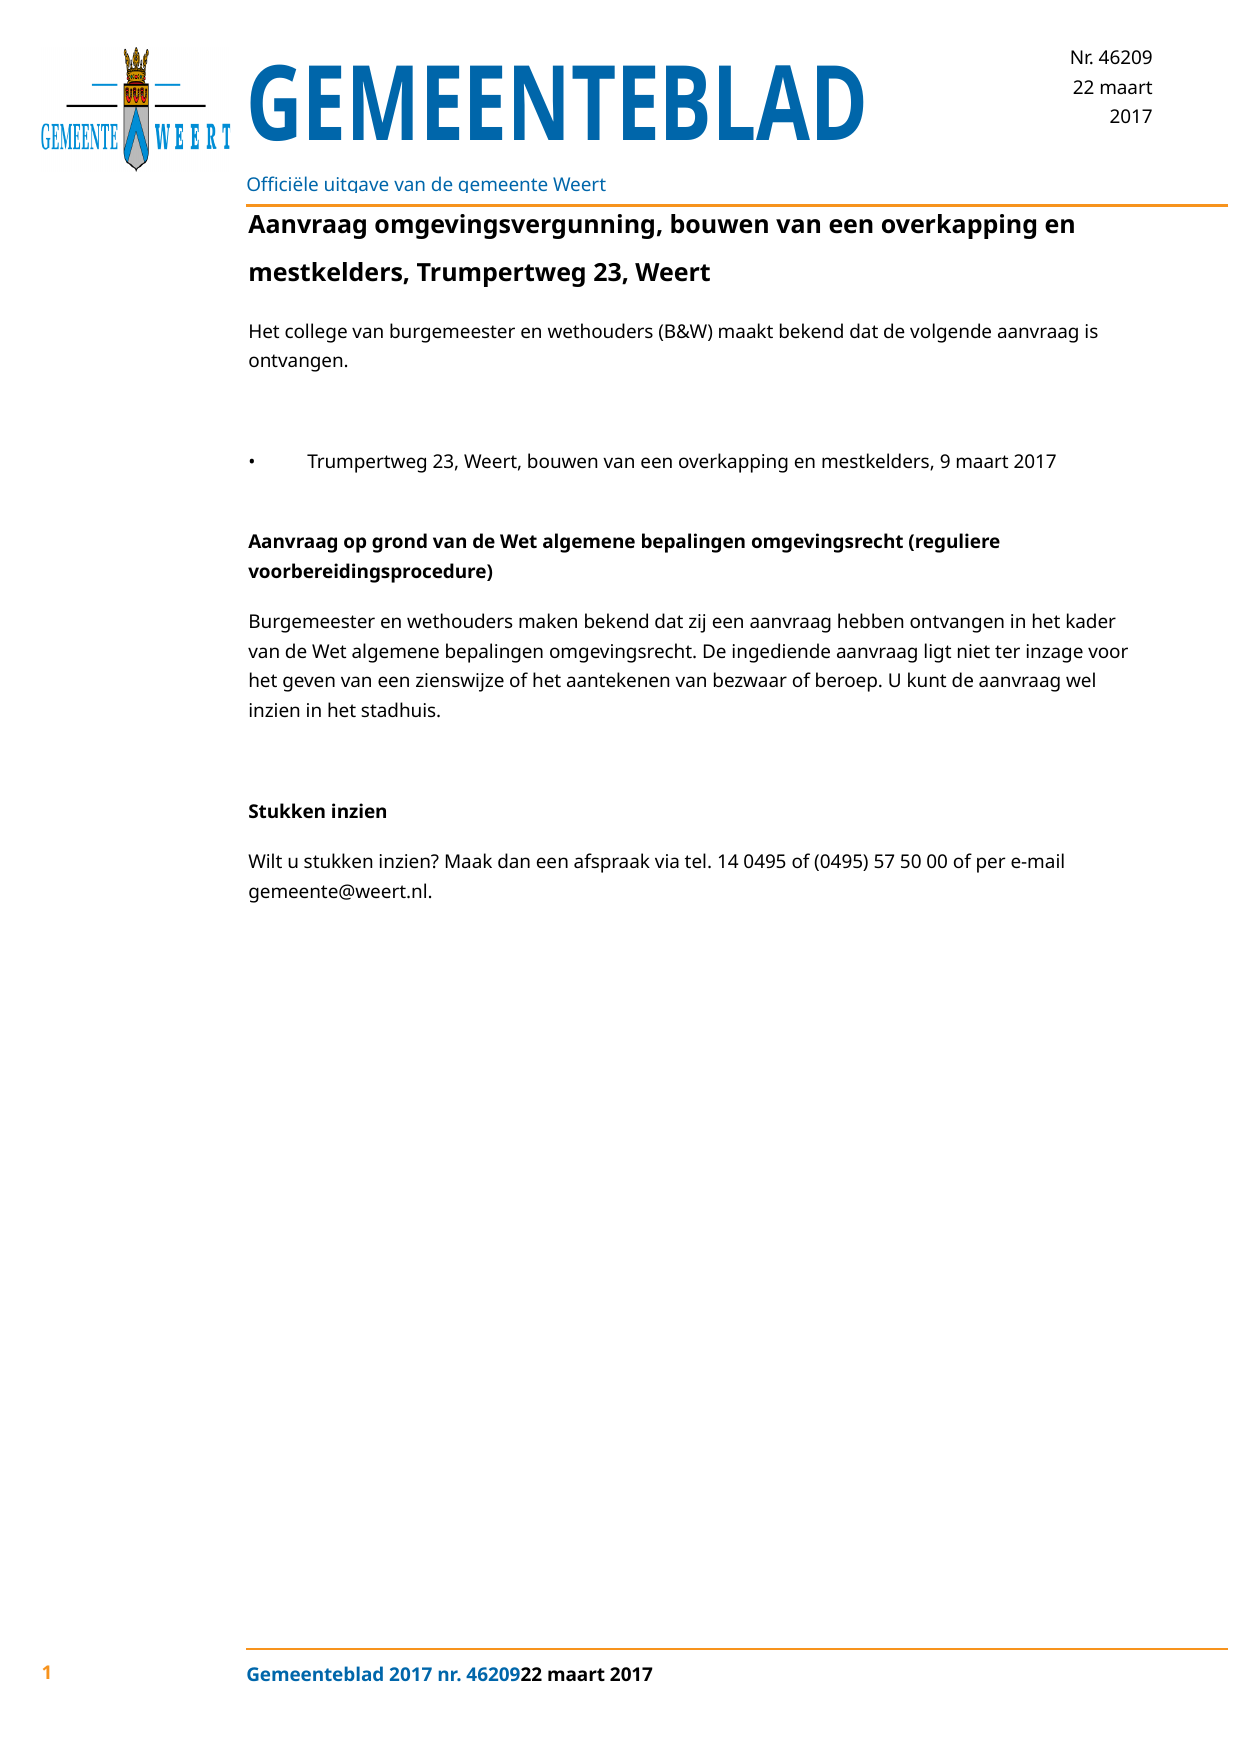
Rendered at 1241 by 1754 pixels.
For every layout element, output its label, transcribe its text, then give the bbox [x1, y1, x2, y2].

text Aanvraag op grond van de Wet algemene bepalingen omgevingsrecht (reguliere voorbereidingsprocedure) [248, 528, 1152, 584]
text Stukken inzien [248, 798, 1152, 824]
text Burgemeester en wethouders maken bekend dat zij een aanvraag hebben ontvangen in het kader van de Wet algemene bepalingen omgevingsrecht. De ingediende aanvraag ligt niet ter inzage voor het geven van een zienswijze of het aantekenen van bezwaar of beroep. U kunt de aanvraag wel inzien in het stadhuis. [248, 608, 1152, 723]
text Aanvraag omgevingsvergunning, bouwen van een overkapping en mestkelders, Trumpertweg 23, Weert [248, 207, 1152, 288]
list Trumpertweg 23, Weert, bouwen van een overkapping en mestkelders, 9 maart 2017 [248, 448, 1152, 474]
text Wilt u stukken inzien? Maak dan een afspraak via tel. 14 0495 of (0495) 57 50 00 of per e-mail gemeente@weert.nl. [248, 848, 1152, 904]
picture [41, 47, 231, 172]
text Het college van burgemeester en wethouders (B&W) maakt bekend dat de volgende aanvraag is ontvangen. [248, 318, 1152, 373]
